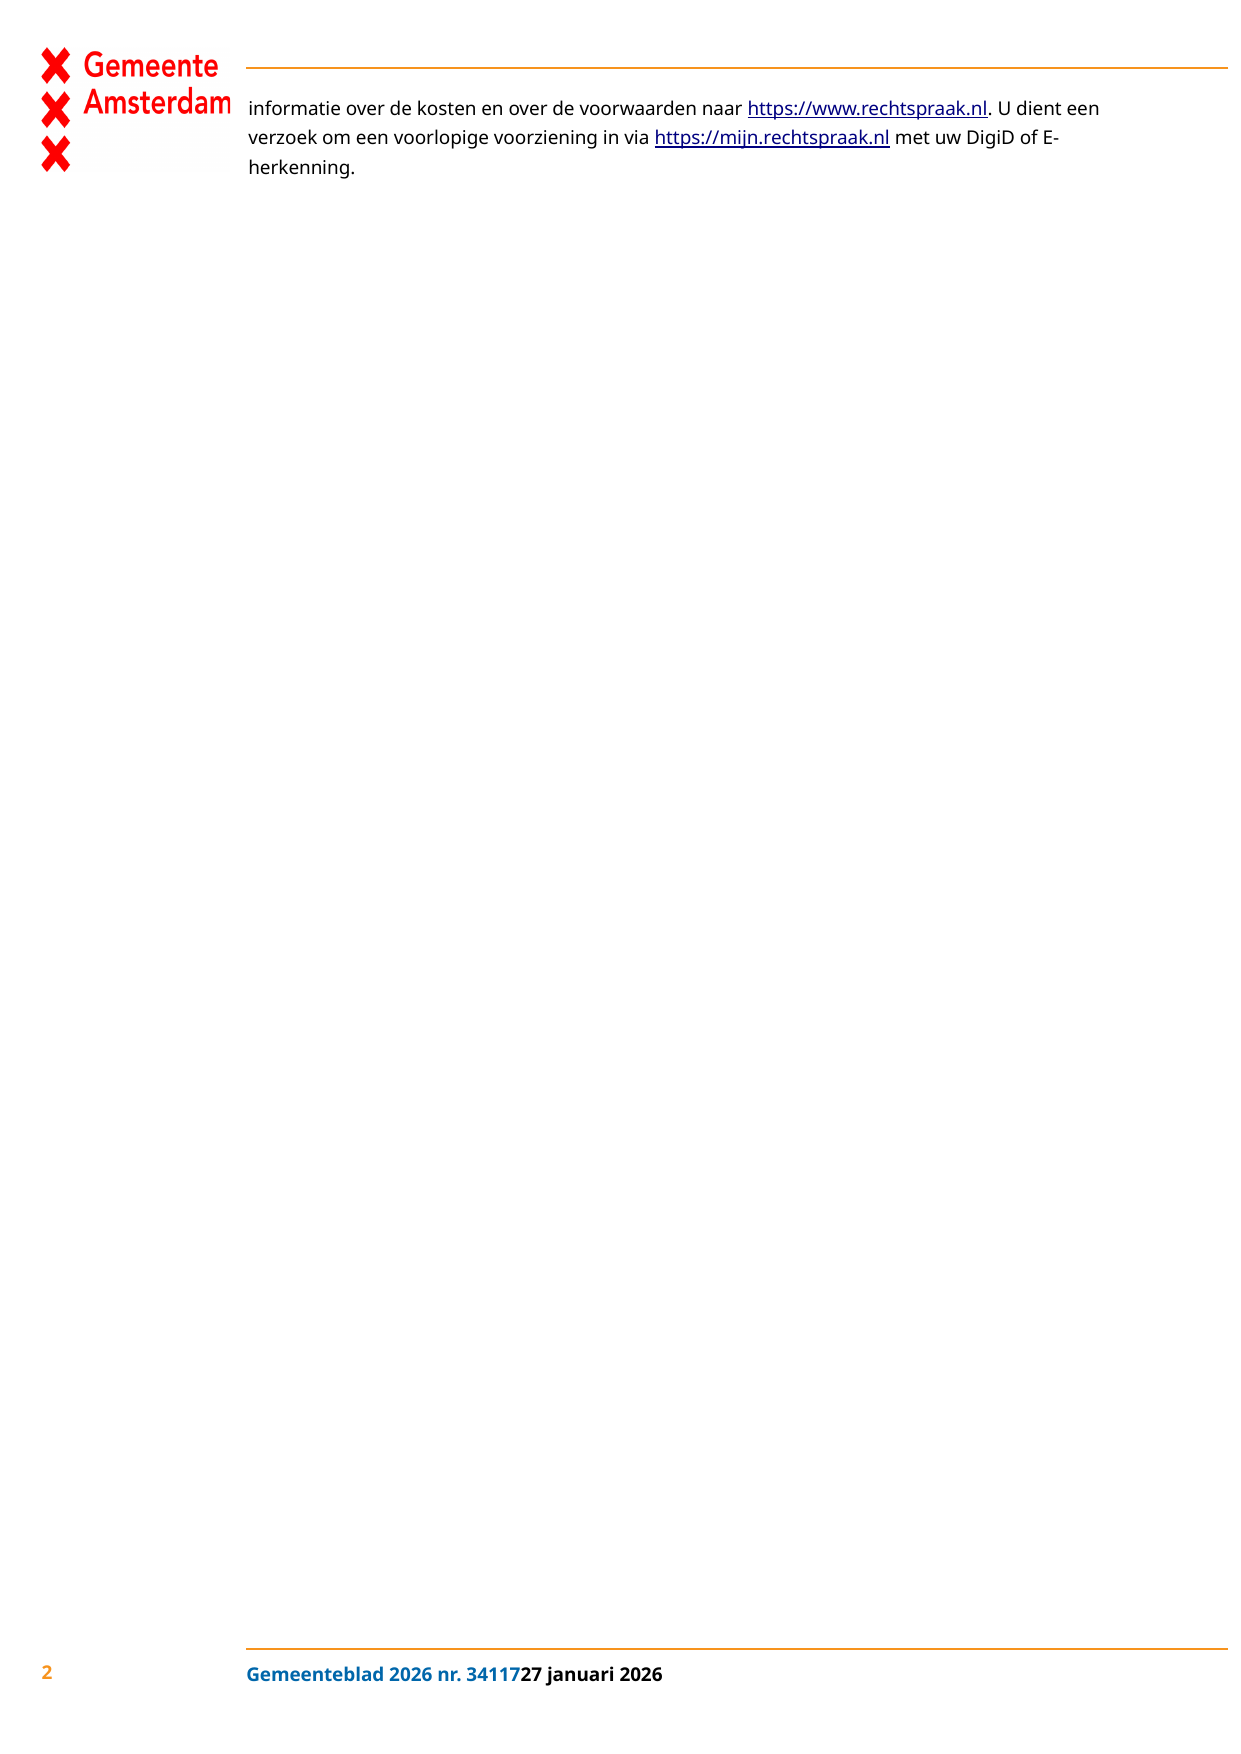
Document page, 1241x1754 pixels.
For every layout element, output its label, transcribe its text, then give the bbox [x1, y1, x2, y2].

picture [41, 47, 231, 172]
text informatie over de kosten en over de voorwaarden naar https://www.rechtspraak.nl. U dient een verzoek om een voorlopige voorziening in via https://mijn.rechtspraak.nl met uw DigiD of E-herkenning. [248, 95, 1152, 180]
